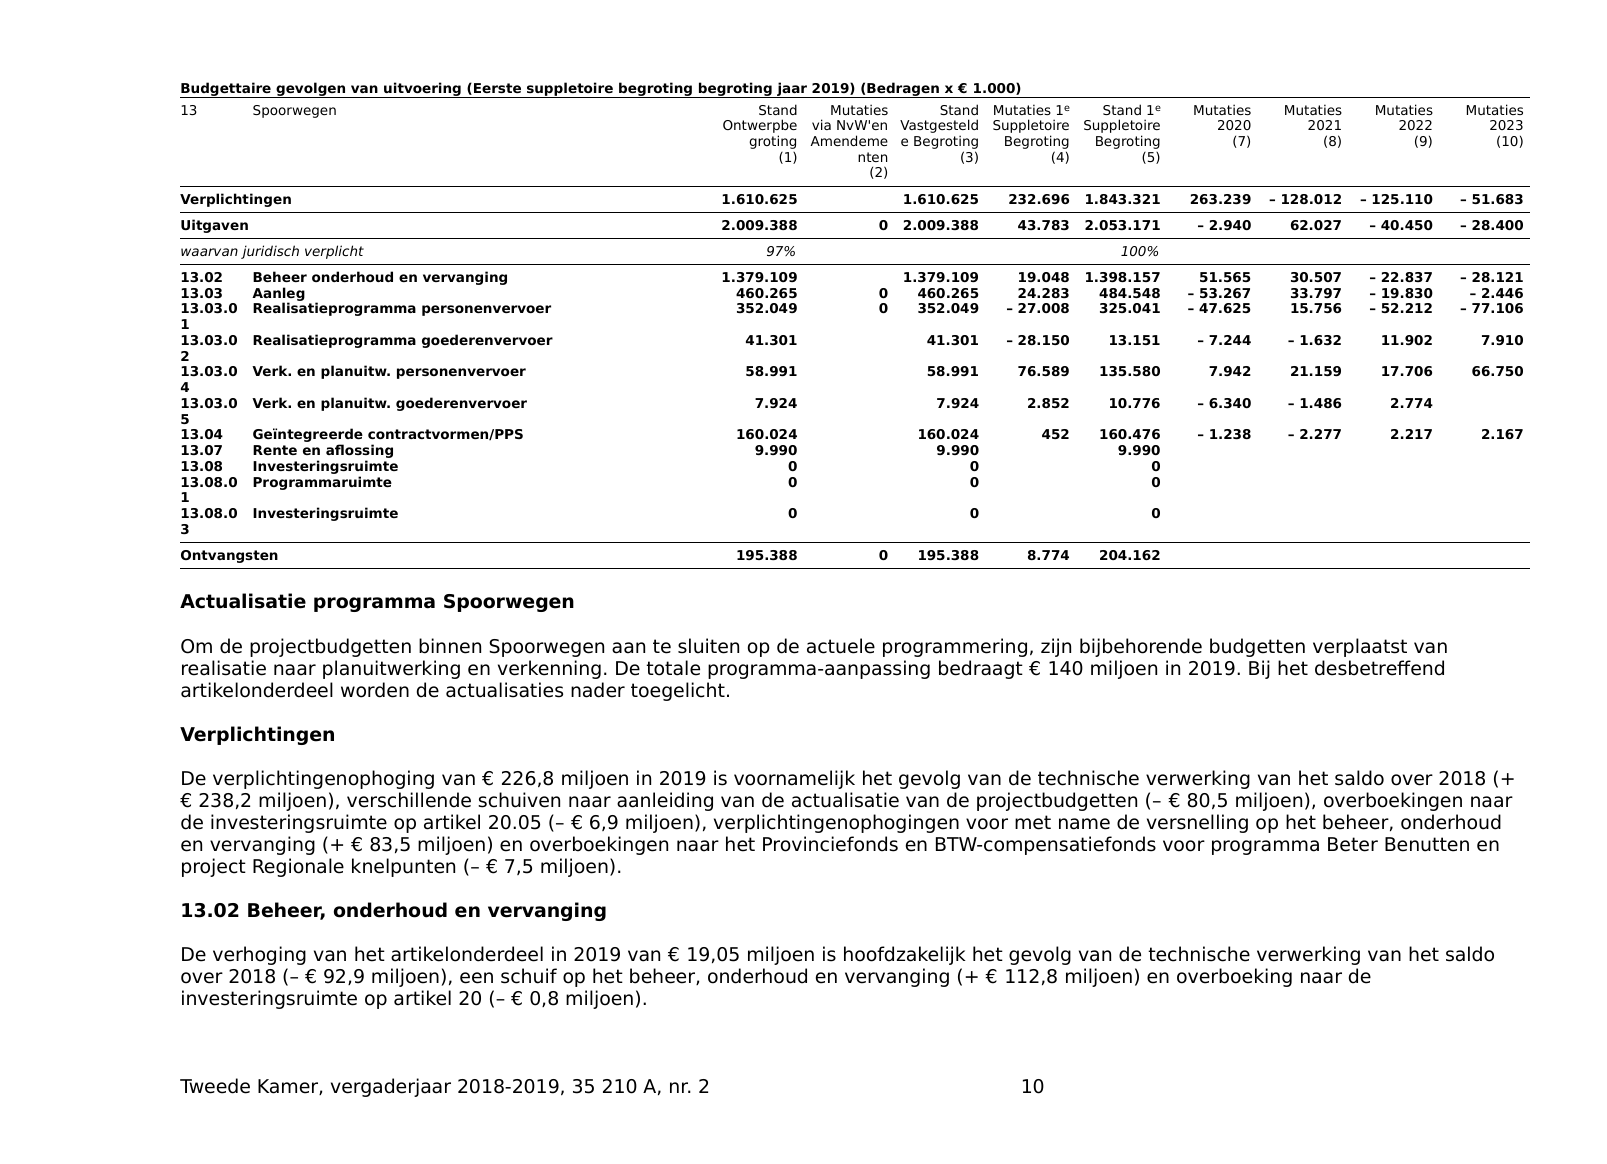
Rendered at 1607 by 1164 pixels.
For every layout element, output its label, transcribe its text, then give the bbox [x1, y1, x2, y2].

table_cell 195.388 [713, 543, 803, 568]
table_cell 460.265 [894, 286, 985, 301]
table_cell Uitgaven [180, 213, 712, 238]
table_cell – 28.150 [985, 333, 1076, 364]
table_cell 2.009.388 [894, 213, 985, 238]
table_cell – 53.267 [1166, 286, 1257, 301]
table_cell [1257, 506, 1348, 542]
table_cell – 52.212 [1348, 301, 1439, 333]
table_cell 0 [894, 506, 985, 542]
table_cell 1.610.625 [713, 187, 803, 212]
table_cell 9.990 [894, 443, 985, 459]
table_cell – 1.632 [1257, 333, 1348, 364]
table_cell – 1.238 [1166, 427, 1257, 443]
table_cell 0 [803, 543, 894, 568]
table_cell 13.03.05 [180, 396, 247, 427]
subtitle 13.02 Beheer, onderhoud en vervanging [180, 900, 1529, 922]
table_cell 24.283 [985, 286, 1076, 301]
table_cell 41.301 [894, 333, 985, 364]
table_cell 13.02 [180, 265, 247, 286]
table_cell 0 [803, 301, 894, 333]
table_cell Mutaties via NvW'en Amendementen (2) [803, 98, 894, 186]
table_cell 13.03.04 [180, 364, 247, 396]
table_cell 58.991 [894, 364, 985, 396]
table_cell – 28.400 [1439, 213, 1529, 238]
table_header Budgettaire gevolgen van uitvoering (Eerste suppletoire begroting begroting jaar 2019) (Bedragen x € 1.000) [180, 81, 1529, 97]
table_cell 263.239 [1166, 187, 1257, 212]
table_cell 100% [1076, 239, 1166, 264]
table_cell 352.049 [713, 301, 803, 333]
table_cell 2.009.388 [713, 213, 803, 238]
table_cell – 22.837 [1348, 265, 1439, 286]
table_cell 160.024 [894, 427, 985, 443]
table_cell 452 [985, 427, 1076, 443]
table_cell Mutaties 2022 (9) [1348, 98, 1439, 186]
table_cell Realisatieprogramma personenvervoer [247, 301, 712, 333]
table_cell 13.08.01 [180, 474, 247, 506]
table_cell 2.852 [985, 396, 1076, 427]
table_cell [1439, 443, 1529, 459]
table_cell 1.843.321 [1076, 187, 1166, 212]
table_cell [1439, 474, 1529, 506]
table_cell 160.024 [713, 427, 803, 443]
table_cell 13.04 [180, 427, 247, 443]
table_cell 232.696 [985, 187, 1076, 212]
table_cell [1166, 474, 1257, 506]
table_cell 76.589 [985, 364, 1076, 396]
table_cell 8.774 [985, 543, 1076, 568]
table_cell – 51.683 [1439, 187, 1529, 212]
table_cell 11.902 [1348, 333, 1439, 364]
table_cell 15.756 [1257, 301, 1348, 333]
table_cell 7.942 [1166, 364, 1257, 396]
table_cell [985, 459, 1076, 474]
table_cell [803, 333, 894, 364]
table_cell waarvan juridisch verplicht [180, 239, 712, 264]
table_cell 7.924 [894, 396, 985, 427]
table_cell 19.048 [985, 265, 1076, 286]
table_cell 0 [1076, 459, 1166, 474]
table_cell 30.507 [1257, 265, 1348, 286]
table_cell 1.398.157 [1076, 265, 1166, 286]
table_cell [1257, 239, 1348, 264]
table_cell Mutaties 2020 (7) [1166, 98, 1257, 186]
table_cell 13.03.02 [180, 333, 247, 364]
table_cell 13.03 [180, 286, 247, 301]
table_cell 0 [713, 459, 803, 474]
table_cell 0 [803, 286, 894, 301]
table_cell – 1.486 [1257, 396, 1348, 427]
table_cell – 27.008 [985, 301, 1076, 333]
table_cell [1348, 506, 1439, 542]
table_cell [803, 427, 894, 443]
table_cell Beheer onderhoud en vervanging [247, 265, 712, 286]
table_cell [1257, 459, 1348, 474]
table_cell Stand 1e Suppletoire Begroting (5) [1076, 98, 1166, 186]
table_cell 0 [1076, 506, 1166, 542]
table_cell 66.750 [1439, 364, 1529, 396]
table_cell Verk. en planuitw. goederenvervoer [247, 396, 712, 427]
table_cell Stand Ontwerpbegroting (1) [713, 98, 803, 186]
table_cell [1439, 396, 1529, 427]
table_cell Realisatieprogramma goederenvervoer [247, 333, 712, 364]
table_cell 41.301 [713, 333, 803, 364]
table_cell 0 [713, 506, 803, 542]
table_cell [1166, 506, 1257, 542]
table_cell [1348, 239, 1439, 264]
table_cell [1166, 543, 1257, 568]
subtitle Actualisatie programma Spoorwegen [180, 591, 1529, 613]
table_cell 62.027 [1257, 213, 1348, 238]
table_cell [1348, 459, 1439, 474]
table_cell 0 [713, 474, 803, 506]
table_cell Geïntegreerde contractvormen/PPS [247, 427, 712, 443]
table_cell 0 [1076, 474, 1166, 506]
table_cell [1439, 239, 1529, 264]
table_cell 2.167 [1439, 427, 1529, 443]
table_cell – 125.110 [1348, 187, 1439, 212]
table_cell – 2.446 [1439, 286, 1529, 301]
text De verplichtingenophoging van € 226,8 miljoen in 2019 is voornamelijk het gevolg van de technische verwerking van het saldo over 2018 (+ € 238,2 miljoen), verschillende schuiven naar aanleiding van de actualisatie van de projectbudgetten (– € 80,5 miljoen), overboekingen naar de investeringsruimte op artikel 20.05 (– € 6,9 miljoen), verplichtingenophogingen voor met name de versnelling op het beheer, onderhoud en vervanging (+ € 83,5 miljoen) en overboekingen naar het Provinciefonds en BTW-compensatiefonds voor programma Beter Benutten en project Regionale knelpunten (– € 7,5 miljoen). [180, 768, 1529, 878]
table_cell Stand Vastgestelde Begroting (3) [894, 98, 985, 186]
table_cell 204.162 [1076, 543, 1166, 568]
table_cell – 40.450 [1348, 213, 1439, 238]
table_cell [803, 239, 894, 264]
table_cell Programmaruimte [247, 474, 712, 506]
table_cell Mutaties 2021 (8) [1257, 98, 1348, 186]
table_cell [985, 239, 1076, 264]
table_cell [1257, 474, 1348, 506]
table_cell 7.924 [713, 396, 803, 427]
table_cell [803, 443, 894, 459]
table_cell 2.053.171 [1076, 213, 1166, 238]
table_cell 10.776 [1076, 396, 1166, 427]
table_cell [894, 239, 985, 264]
table_cell [1257, 543, 1348, 568]
table_cell [1439, 506, 1529, 542]
table_cell Spoorwegen [247, 98, 712, 186]
table_cell 1.379.109 [713, 265, 803, 286]
table_cell [1348, 543, 1439, 568]
table_cell [803, 506, 894, 542]
table_cell [803, 474, 894, 506]
table_cell [803, 364, 894, 396]
table_cell 17.706 [1348, 364, 1439, 396]
table_cell – 47.625 [1166, 301, 1257, 333]
table_cell [985, 443, 1076, 459]
table_cell 195.388 [894, 543, 985, 568]
table_cell 33.797 [1257, 286, 1348, 301]
table_cell 0 [894, 459, 985, 474]
table_cell 97% [713, 239, 803, 264]
table_cell 0 [894, 474, 985, 506]
text De verhoging van het artikelonderdeel in 2019 van € 19,05 miljoen is hoofdzakelijk het gevolg van de technische verwerking van het saldo over 2018 (– € 92,9 miljoen), een schuif op het beheer, onderhoud en vervanging (+ € 112,8 miljoen) en overboeking naar de investeringsruimte op artikel 20 (– € 0,8 miljoen). [180, 944, 1529, 1010]
table_cell 13.03.01 [180, 301, 247, 333]
table_cell 58.991 [713, 364, 803, 396]
table_cell [1257, 443, 1348, 459]
table_cell – 77.106 [1439, 301, 1529, 333]
table_cell 135.580 [1076, 364, 1166, 396]
table_cell [985, 474, 1076, 506]
table_cell 0 [803, 213, 894, 238]
table_cell [1166, 239, 1257, 264]
table_cell 9.990 [713, 443, 803, 459]
table_cell 21.159 [1257, 364, 1348, 396]
table_cell Verk. en planuitw. personenvervoer [247, 364, 712, 396]
table_cell 13.08.03 [180, 506, 247, 542]
table_cell [1439, 459, 1529, 474]
table_cell – 19.830 [1348, 286, 1439, 301]
table_cell Mutaties 2023 (10) [1439, 98, 1529, 186]
table_cell Verplichtingen [180, 187, 712, 212]
table_cell [803, 459, 894, 474]
table_cell – 28.121 [1439, 265, 1529, 286]
table_cell [1166, 459, 1257, 474]
table_cell 13.07 [180, 443, 247, 459]
table_cell – 6.340 [1166, 396, 1257, 427]
table_cell Investeringsruimte [247, 506, 712, 542]
table_cell 160.476 [1076, 427, 1166, 443]
table_cell 484.548 [1076, 286, 1166, 301]
table_cell [803, 396, 894, 427]
table_cell – 128.012 [1257, 187, 1348, 212]
table_cell Mutaties 1e Suppletoire Begroting (4) [985, 98, 1076, 186]
table_cell [1439, 543, 1529, 568]
table_cell 13 [180, 98, 247, 186]
table_cell [803, 187, 894, 212]
table_cell 43.783 [985, 213, 1076, 238]
table_cell 460.265 [713, 286, 803, 301]
subtitle Verplichtingen [180, 724, 1529, 746]
table_cell [985, 506, 1076, 542]
table_cell [1166, 443, 1257, 459]
table_cell [1348, 443, 1439, 459]
table_cell [803, 265, 894, 286]
text Om de projectbudgetten binnen Spoorwegen aan te sluiten op de actuele programmering, zijn bijbehorende budgetten verplaatst van realisatie naar planuitwerking en verkenning. De totale programma-aanpassing bedraagt € 140 miljoen in 2019. Bij het desbetreffend artikelonderdeel worden de actualisaties nader toegelicht. [180, 636, 1529, 701]
table_cell – 7.244 [1166, 333, 1257, 364]
table_cell 13.08 [180, 459, 247, 474]
table_cell – 2.940 [1166, 213, 1257, 238]
table_cell 1.379.109 [894, 265, 985, 286]
table_cell 325.041 [1076, 301, 1166, 333]
table_cell 7.910 [1439, 333, 1529, 364]
table_cell 51.565 [1166, 265, 1257, 286]
table_cell – 2.277 [1257, 427, 1348, 443]
table_cell 2.774 [1348, 396, 1439, 427]
table_cell 13.151 [1076, 333, 1166, 364]
table_cell [1348, 474, 1439, 506]
table_cell Investeringsruimte [247, 459, 712, 474]
table_cell 9.990 [1076, 443, 1166, 459]
table_cell Ontvangsten [180, 543, 712, 568]
table_cell 352.049 [894, 301, 985, 333]
table_cell Rente en aflossing [247, 443, 712, 459]
table_cell 1.610.625 [894, 187, 985, 212]
table_cell Aanleg [247, 286, 712, 301]
table_cell 2.217 [1348, 427, 1439, 443]
